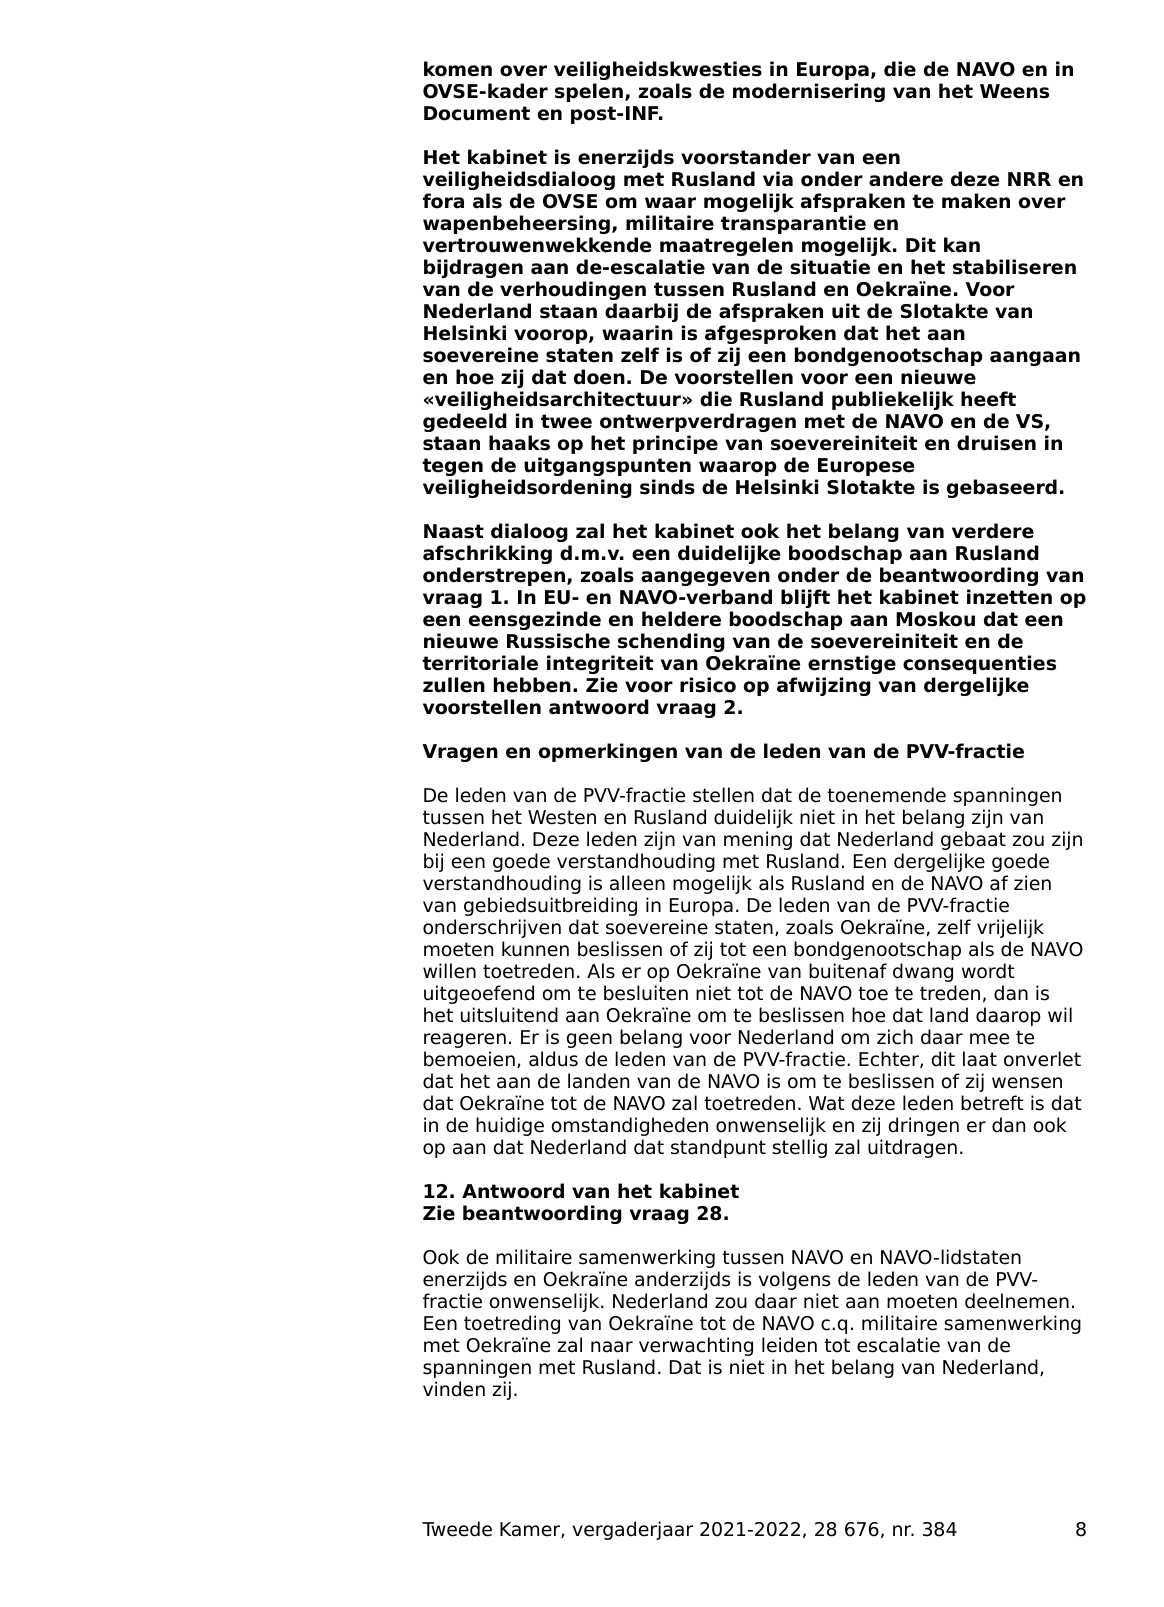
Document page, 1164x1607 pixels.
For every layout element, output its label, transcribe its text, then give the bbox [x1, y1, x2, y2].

text Het kabinet is enerzijds voorstander van een veiligheidsdialoog met Rusland via onder andere deze NRR en fora als de OVSE om waar mogelijk afspraken te maken over wapenbeheersing, militaire transparantie en vertrouwenwekkende maatregelen mogelijk. Dit kan bijdragen aan de-escalatie van de situatie en het stabiliseren van de verhoudingen tussen Rusland en Oekraïne. Voor Nederland staan daarbij de afspraken uit de Slotakte van Helsinki voorop, waarin is afgesproken dat het aan soevereine staten zelf is of zij een bondgenootschap aangaan en hoe zij dat doen. De voorstellen voor een nieuwe «veiligheidsarchitectuur» die Rusland publiekelijk heeft gedeeld in twee ontwerpverdragen met de NAVO en de VS, staan haaks op het principe van soevereiniteit en druisen in tegen de uitgangspunten waarop de Europese veiligheidsordening sinds de Helsinki Slotakte is gebaseerd. [422, 147, 1087, 499]
text Ook de militaire samenwerking tussen NAVO en NAVO-lidstaten enerzijds en Oekraïne anderzijds is volgens de leden van de PVV-fractie onwenselijk. Nederland zou daar niet aan moeten deelnemen. Een toetreding van Oekraïne tot de NAVO c.q. militaire samenwerking met Oekraïne zal naar verwachting leiden tot escalatie van de spanningen met Rusland. Dat is niet in het belang van Nederland, vinden zij. [422, 1247, 1087, 1401]
subtitle Vragen en opmerkingen van de leden van de PVV-fractie [422, 741, 1087, 763]
text De leden van de PVV-fractie stellen dat de toenemende spanningen tussen het Westen en Rusland duidelijk niet in het belang zijn van Nederland. Deze leden zijn van mening dat Nederland gebaat zou zijn bij een goede verstandhouding met Rusland. Een dergelijke goede verstandhouding is alleen mogelijk als Rusland en de NAVO af zien van gebiedsuitbreiding in Europa. De leden van de PVV-fractie onderschrijven dat soevereine staten, zoals Oekraïne, zelf vrijelijk moeten kunnen beslissen of zij tot een bondgenootschap als de NAVO willen toetreden. Als er op Oekraïne van buitenaf dwang wordt uitgeoefend om te besluiten niet tot de NAVO toe te treden, dan is het uitsluitend aan Oekraïne om te beslissen hoe dat land daarop wil reageren. Er is geen belang voor Nederland om zich daar mee te bemoeien, aldus de leden van de PVV-fractie. Echter, dit laat onverlet dat het aan de landen van de NAVO is om te beslissen of zij wensen dat Oekraïne tot de NAVO zal toetreden. Wat deze leden betreft is dat in de huidige omstandigheden onwenselijk en zij dringen er dan ook op aan dat Nederland dat standpunt stellig zal uitdragen. [422, 785, 1087, 1159]
text komen over veiligheidskwesties in Europa, die de NAVO en in OVSE-kader spelen, zoals de modernisering van het Weens Document en post-INF. [422, 59, 1087, 125]
text Zie beantwoording vraag 28. [422, 1203, 1087, 1225]
text 12. Antwoord van het kabinet [422, 1181, 1087, 1203]
text Naast dialoog zal het kabinet ook het belang van verdere afschrikking d.m.v. een duidelijke boodschap aan Rusland onderstrepen, zoals aangegeven onder de beantwoording van vraag 1. In EU- en NAVO-verband blijft het kabinet inzetten op een eensgezinde en heldere boodschap aan Moskou dat een nieuwe Russische schending van de soevereiniteit en de territoriale integriteit van Oekraïne ernstige consequenties zullen hebben. Zie voor risico op afwijzing van dergelijke voorstellen antwoord vraag 2. [422, 521, 1087, 719]
